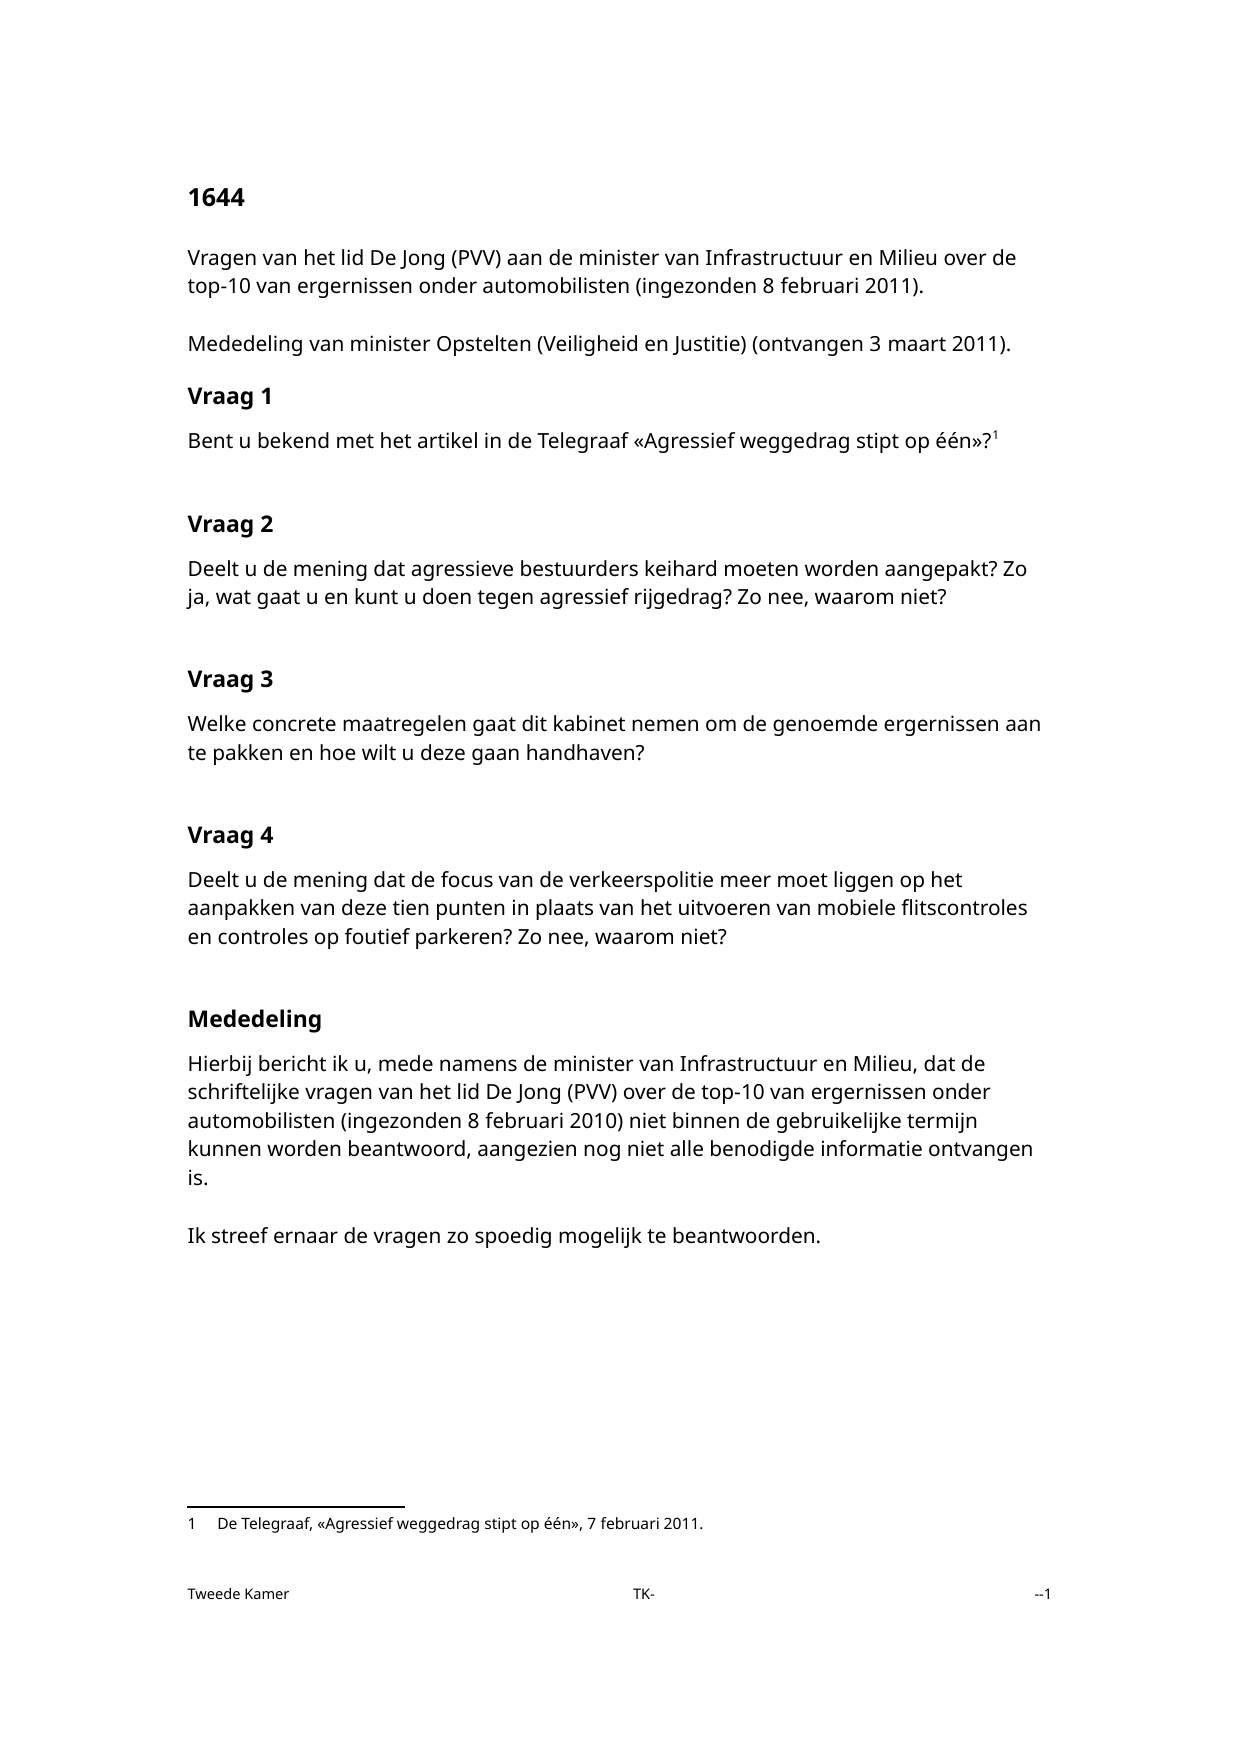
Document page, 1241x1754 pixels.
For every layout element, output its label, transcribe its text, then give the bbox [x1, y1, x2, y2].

text Vragen van het lid De Jong (PVV) aan de minister van Infrastructuur en Milieu over de top-10 van ergernissen onder automobilisten (ingezonden 8 februari 2011). [187, 243, 1053, 300]
text Deelt u de mening dat agressieve bestuurders keihard moeten worden aangepakt? Zo ja, wat gaat u en kunt u doen tegen agressief rijgedrag? Zo nee, waarom niet? [187, 554, 1053, 611]
text Bent u bekend met het artikel in de Telegraaf «Agressief weggedrag stipt op één»? [187, 427, 1053, 455]
text De Telegraaf, «Agressief weggedrag stipt op één», 7 februari 2011. [187, 1506, 1053, 1534]
subtitle Vraag 1 [187, 380, 1053, 412]
text Welke concrete maatregelen gaat dit kabinet nemen om de genoemde ergernissen aan te pakken en hoe wilt u deze gaan handhaven? [187, 709, 1053, 766]
subtitle Vraag 3 [187, 663, 1053, 694]
subtitle Mededeling [187, 1003, 1053, 1034]
subtitle Vraag 4 [187, 819, 1053, 850]
subtitle Vraag 2 [187, 507, 1053, 539]
text Mededeling van minister Opstelten (Veiligheid en Justitie) (ontvangen 3 maart 2011). [187, 329, 1053, 358]
text Deelt u de mening dat de focus van de verkeerspolitie meer moet liggen op het aanpakken van deze tien punten in plaats van het uitvoeren van mobiele flitscontroles en controles op foutief parkeren? Zo nee, waarom niet? [187, 865, 1053, 950]
text Hierbij bericht ik u, mede namens de minister van Infrastructuur en Milieu, dat de schriftelijke vragen van het lid De Jong (PVV) over de top-10 van ergernissen onder automobilisten (ingezonden 8 februari 2010) niet binnen de gebruikelijke termijn kunnen worden beantwoord, aangezien nog niet alle benodigde informatie ontvangen is. [187, 1049, 1053, 1191]
text 1644 [187, 179, 1053, 213]
text Ik streef ernaar de vragen zo spoedig mogelijk te beantwoorden. [187, 1221, 1053, 1250]
